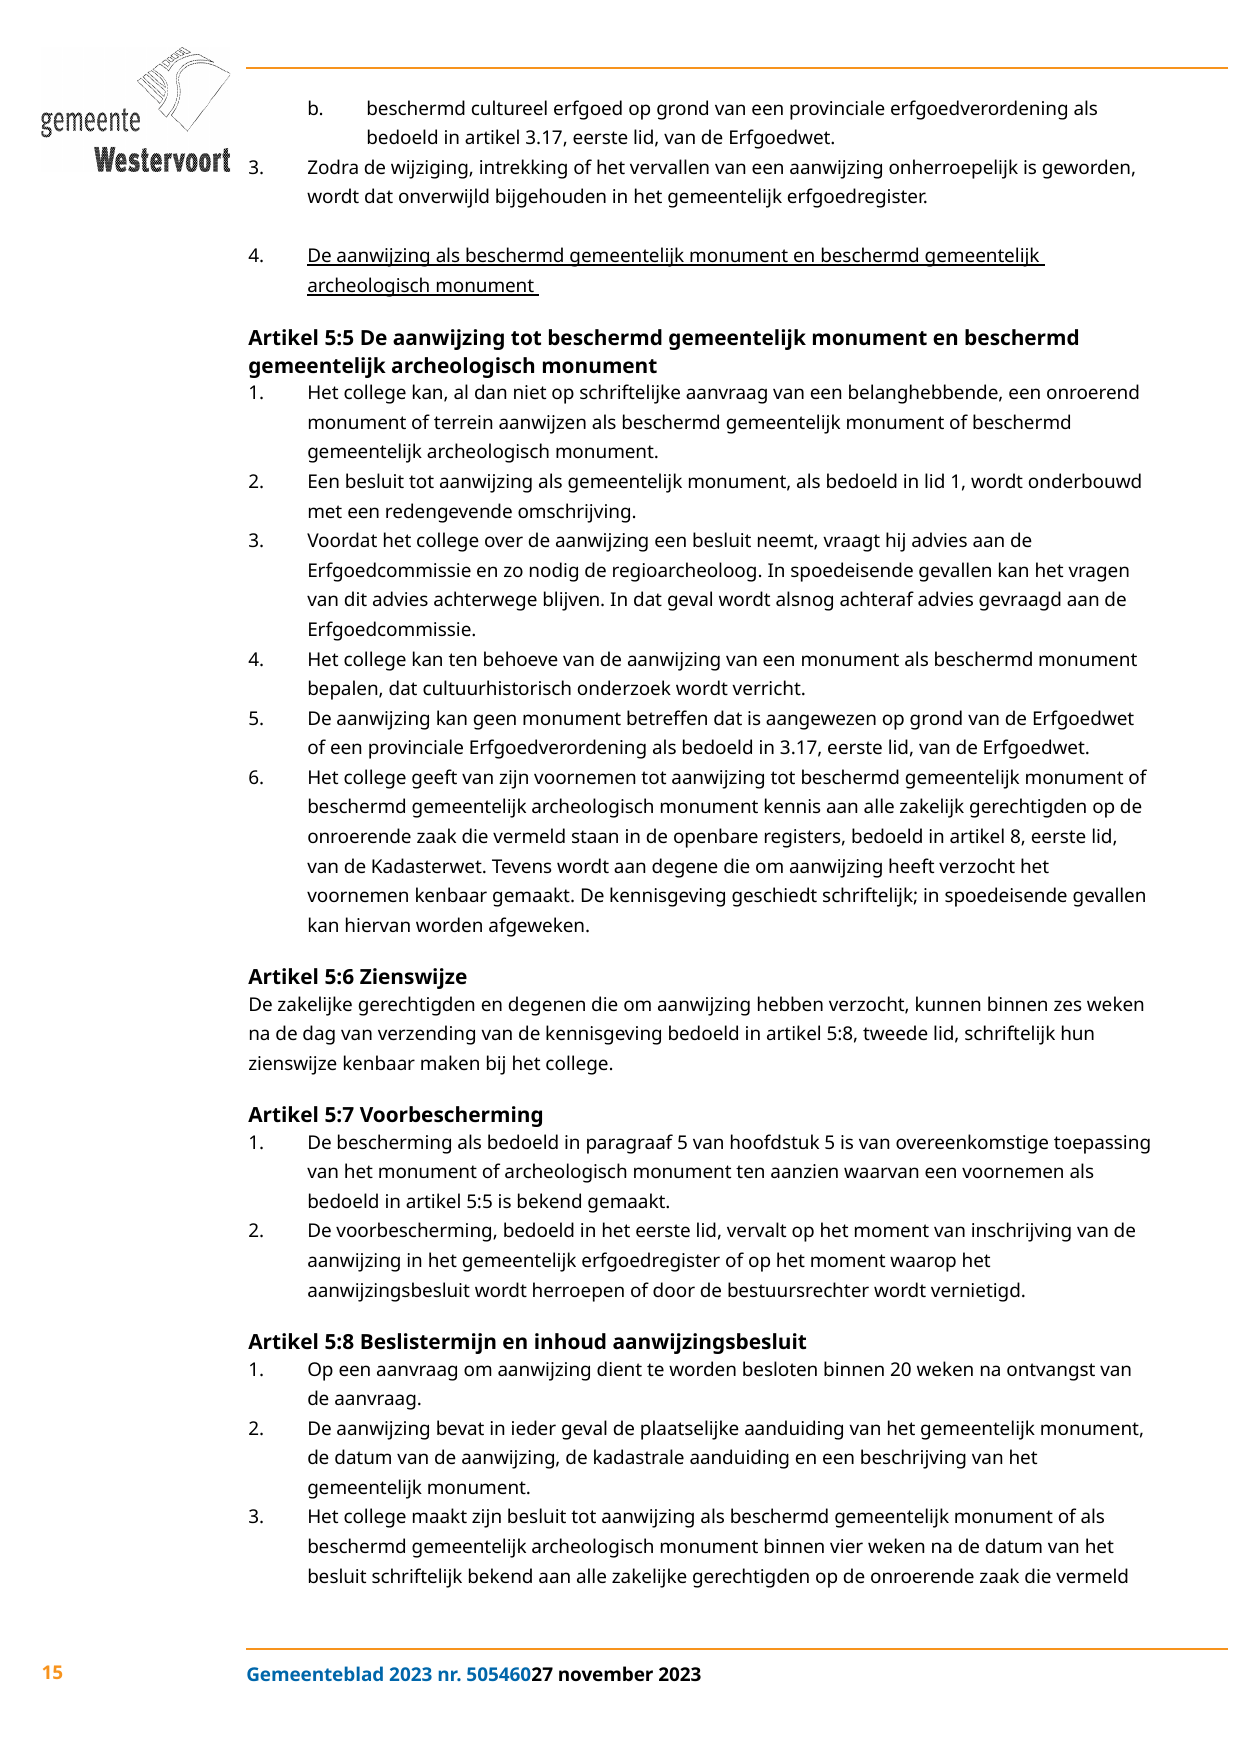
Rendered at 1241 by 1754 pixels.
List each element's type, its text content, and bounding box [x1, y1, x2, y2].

list Het college geeft van zijn voornemen tot aanwijzing tot beschermd gemeentelijk monument of beschermd gemeentelijk archeologisch monument kennis aan alle zakelijk gerechtigden op de onroerende zaak die vermeld staan in de openbare registers, bedoeld in artikel 8, eerste lid, van de Kadasterwet. Tevens wordt aan degene die om aanwijzing heeft verzocht het voornemen kenbaar gemaakt. De kennisgeving geschiedt schriftelijk; in spoedeisende gevallen kan hiervan worden afgeweken. [248, 764, 1152, 938]
picture [41, 47, 231, 172]
text Artikel 5:8 Beslistermijn en inhoud aanwijzingsbesluit [248, 1327, 1152, 1356]
list Op een aanvraag om aanwijzing dient te worden besloten binnen 20 weken na ontvangst van de aanvraag. [248, 1356, 1152, 1411]
text De zakelijke gerechtigden en degenen die om aanwijzing hebben verzocht, kunnen binnen zes weken na de dag van verzending van de kennisgeving bedoeld in artikel 5:8, tweede lid, schriftelijk hun zienswijze kenbaar maken bij het college. [248, 991, 1152, 1076]
list Het college kan ten behoeve van de aanwijzing van een monument als beschermd monument bepalen, dat cultuurhistorisch onderzoek wordt verricht. [248, 646, 1152, 701]
list De bescherming als bedoeld in paragraaf 5 van hoofdstuk 5 is van overeenkomstige toepassing van het monument of archeologisch monument ten aanzien waarvan een voornemen als bedoeld in artikel 5:5 is bekend gemaakt. [248, 1129, 1152, 1214]
list Voordat het college over de aanwijzing een besluit neemt, vraagt hij advies aan de Erfgoedcommissie en zo nodig de regioarcheoloog. In spoedeisende gevallen kan het vragen van dit advies achterwege blijven. In dat geval wordt alsnog achteraf advies gevraagd aan de Erfgoedcommissie. [248, 527, 1152, 642]
list Zodra de wijziging, intrekking of het vervallen van een aanwijzing onherroepelijk is geworden, wordt dat onverwijld bijgehouden in het gemeentelijk erfgoedregister. [248, 154, 1152, 209]
list De aanwijzing als beschermd gemeentelijk monument en beschermd gemeentelijk archeologisch monument [248, 243, 1152, 298]
text Artikel 5:6 Zienswijze [248, 962, 1152, 991]
list De aanwijzing kan geen monument betreffen dat is aangewezen op grond van de Erfgoedwet of een provinciale Erfgoedverordening als bedoeld in 3.17, eerste lid, van de Erfgoedwet. [248, 705, 1152, 760]
list De aanwijzing bevat in ieder geval de plaatselijke aanduiding van het gemeentelijk monument, de datum van de aanwijzing, de kadastrale aanduiding en een beschrijving van het gemeentelijk monument. [248, 1415, 1152, 1500]
text Artikel 5:7 Voorbescherming [248, 1101, 1152, 1129]
text Artikel 5:5 De aanwijzing tot beschermd gemeentelijk monument en beschermd gemeentelijk archeologisch monument [248, 323, 1152, 379]
list beschermd cultureel erfgoed op grond van een provinciale erfgoedverordening als bedoeld in artikel 3.17, eerste lid, van de Erfgoedwet. [307, 95, 1152, 150]
list Een besluit tot aanwijzing als gemeentelijk monument, als bedoeld in lid 1, wordt onderbouwd met een redengevende omschrijving. [248, 468, 1152, 524]
list De voorbescherming, bedoeld in het eerste lid, vervalt op het moment van inschrijving van de aanwijzing in het gemeentelijk erfgoedregister of op het moment waarop het aanwijzingsbesluit wordt herroepen of door de bestuursrechter wordt vernietigd. [248, 1218, 1152, 1303]
list Het college kan, al dan niet op schriftelijke aanvraag van een belanghebbende, een onroerend monument of terrein aanwijzen als beschermd gemeentelijk monument of beschermd gemeentelijk archeologisch monument. [248, 379, 1152, 464]
list Het college maakt zijn besluit tot aanwijzing als beschermd gemeentelijk monument of als beschermd gemeentelijk archeologisch monument binnen vier weken na de datum van het besluit schriftelijk bekend aan alle zakelijke gerechtigden op de onroerende zaak die vermeld [248, 1504, 1152, 1588]
